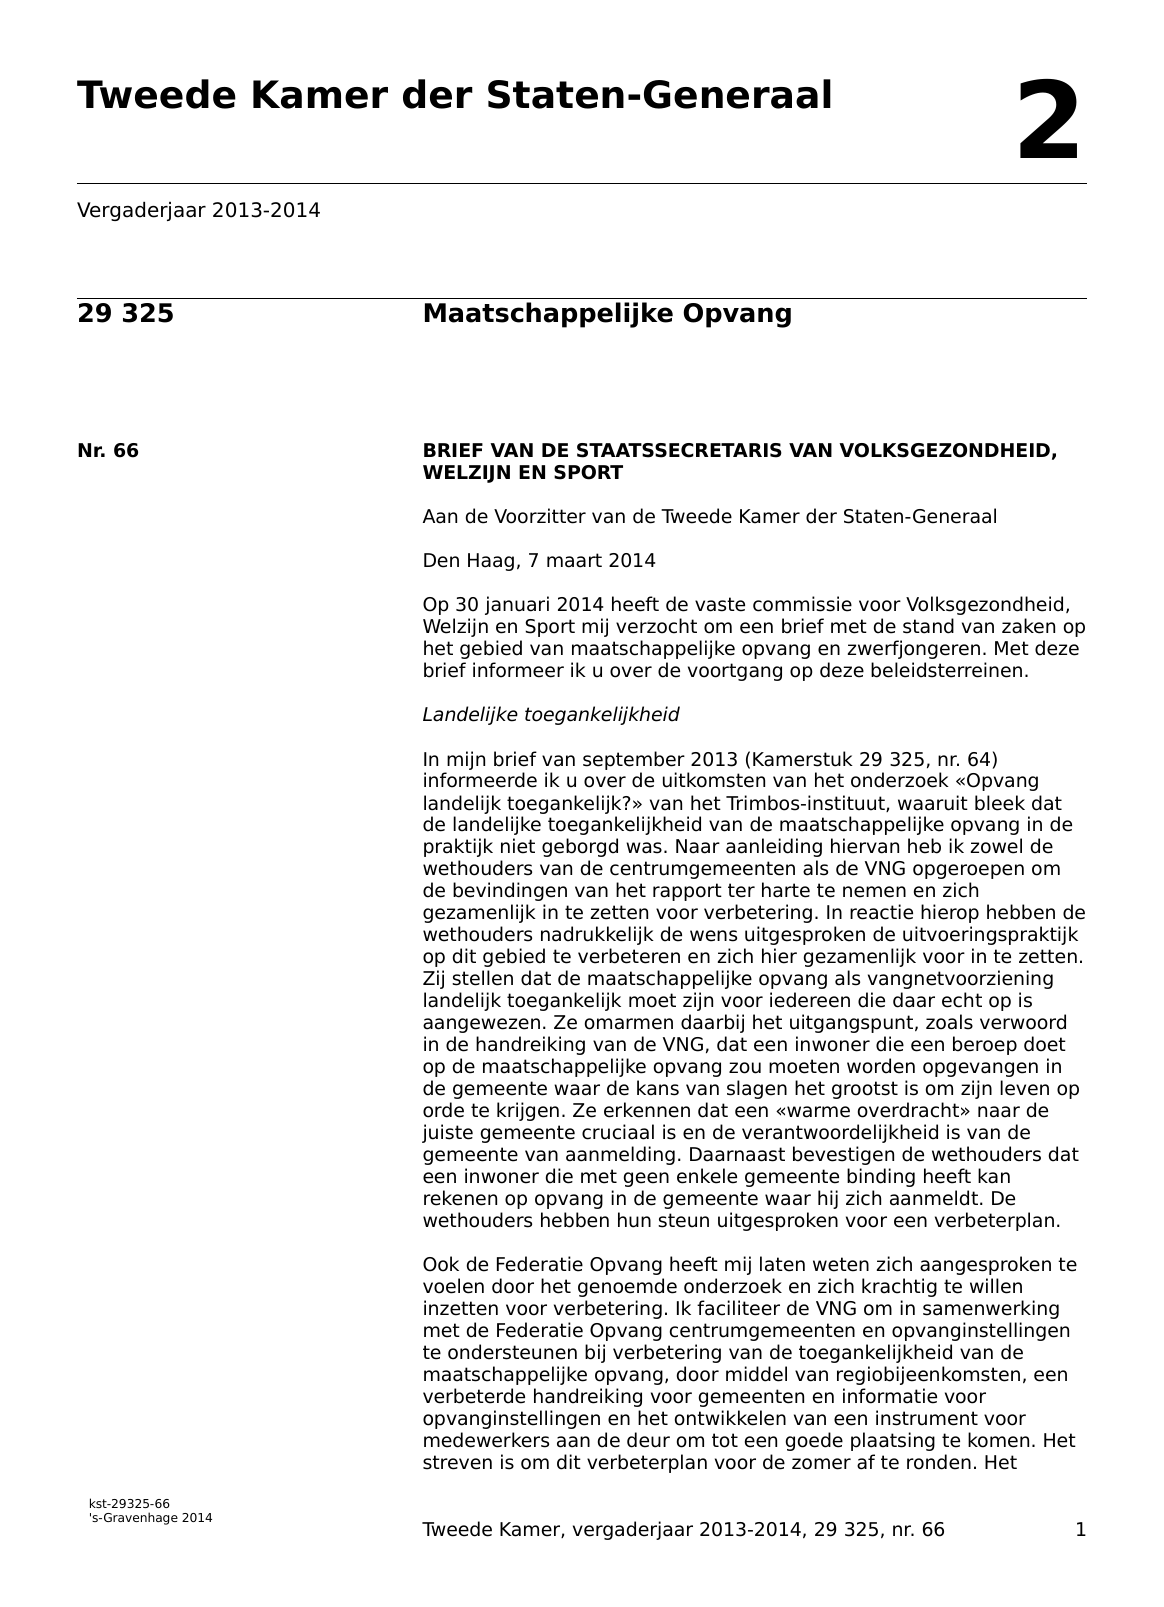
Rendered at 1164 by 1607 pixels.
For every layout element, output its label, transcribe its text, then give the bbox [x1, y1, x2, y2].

subtitle Landelijke toegankelijkheid [422, 704, 1087, 726]
table_header 2 [886, 59, 1087, 183]
table_cell Vergaderjaar 2013-2014 [77, 184, 1087, 298]
table_header Tweede Kamer der Staten-Generaal [77, 59, 886, 183]
subtitle 29 325 Maatschappelijke Opvang [77, 299, 1087, 329]
text Op 30 januari 2014 heeft de vaste commissie voor Volksgezondheid, Welzijn en Sport mij verzocht om een brief met de stand van zaken op het gebied van maatschappelijke opvang en zwerfjongeren. Met deze brief informeer ik u over de voortgang op deze beleidsterreinen. [422, 594, 1087, 682]
text 's-Gravenhage 2014 [88, 1511, 323, 1525]
subtitle Nr. 66 BRIEF VAN DE STAATSSECRETARIS VAN VOLKSGEZONDHEID, WELZIJN EN SPORT [77, 440, 1087, 484]
text Ook de Federatie Opvang heeft mij laten weten zich aangesproken te voelen door het genoemde onderzoek en zich krachtig te willen inzetten voor verbetering. Ik faciliteer de VNG om in samenwerking met de Federatie Opvang centrumgemeenten en opvanginstellingen te ondersteunen bij verbetering van de toegankelijkheid van de maatschappelijke opvang, door middel van regiobijeenkomsten, een verbeterde handreiking voor gemeenten en informatie voor opvanginstellingen en het ontwikkelen van een instrument voor medewerkers aan de deur om tot een goede plaatsing te komen. Het streven is om dit verbeterplan voor de zomer af te ronden. Het [422, 1254, 1087, 1474]
text Den Haag, 7 maart 2014 [422, 550, 1087, 572]
text Aan de Voorzitter van de Tweede Kamer der Staten-Generaal [422, 506, 1087, 528]
text kst-29325-66 [88, 1497, 323, 1511]
text In mijn brief van september 2013 (Kamerstuk 29 325, nr. 64) informeerde ik u over de uitkomsten van het onderzoek «Opvang landelijk toegankelijk?» van het Trimbos-instituut, waaruit bleek dat de landelijke toegankelijkheid van de maatschappelijke opvang in de praktijk niet geborgd was. Naar aanleiding hiervan heb ik zowel de wethouders van de centrumgemeenten als de VNG opgeroepen om de bevindingen van het rapport ter harte te nemen en zich gezamenlijk in te zetten voor verbetering. In reactie hierop hebben de wethouders nadrukkelijk de wens uitgesproken de uitvoeringspraktijk op dit gebied te verbeteren en zich hier gezamenlijk voor in te zetten. Zij stellen dat de maatschappelijke opvang als vangnetvoorziening landelijk toegankelijk moet zijn voor iedereen die daar echt op is aangewezen. Ze omarmen daarbij het uitgangspunt, zoals verwoord in de handreiking van de VNG, dat een inwoner die een beroep doet op de maatschappelijke opvang zou moeten worden opgevangen in de gemeente waar de kans van slagen het grootst is om zijn leven op orde te krijgen. Ze erkennen dat een «warme overdracht» naar de juiste gemeente cruciaal is en de verantwoordelijkheid is van de gemeente van aanmelding. Daarnaast bevestigen de wethouders dat een inwoner die met geen enkele gemeente binding heeft kan rekenen op opvang in de gemeente waar hij zich aanmeldt. De wethouders hebben hun steun uitgesproken voor een verbeterplan. [422, 748, 1087, 1232]
